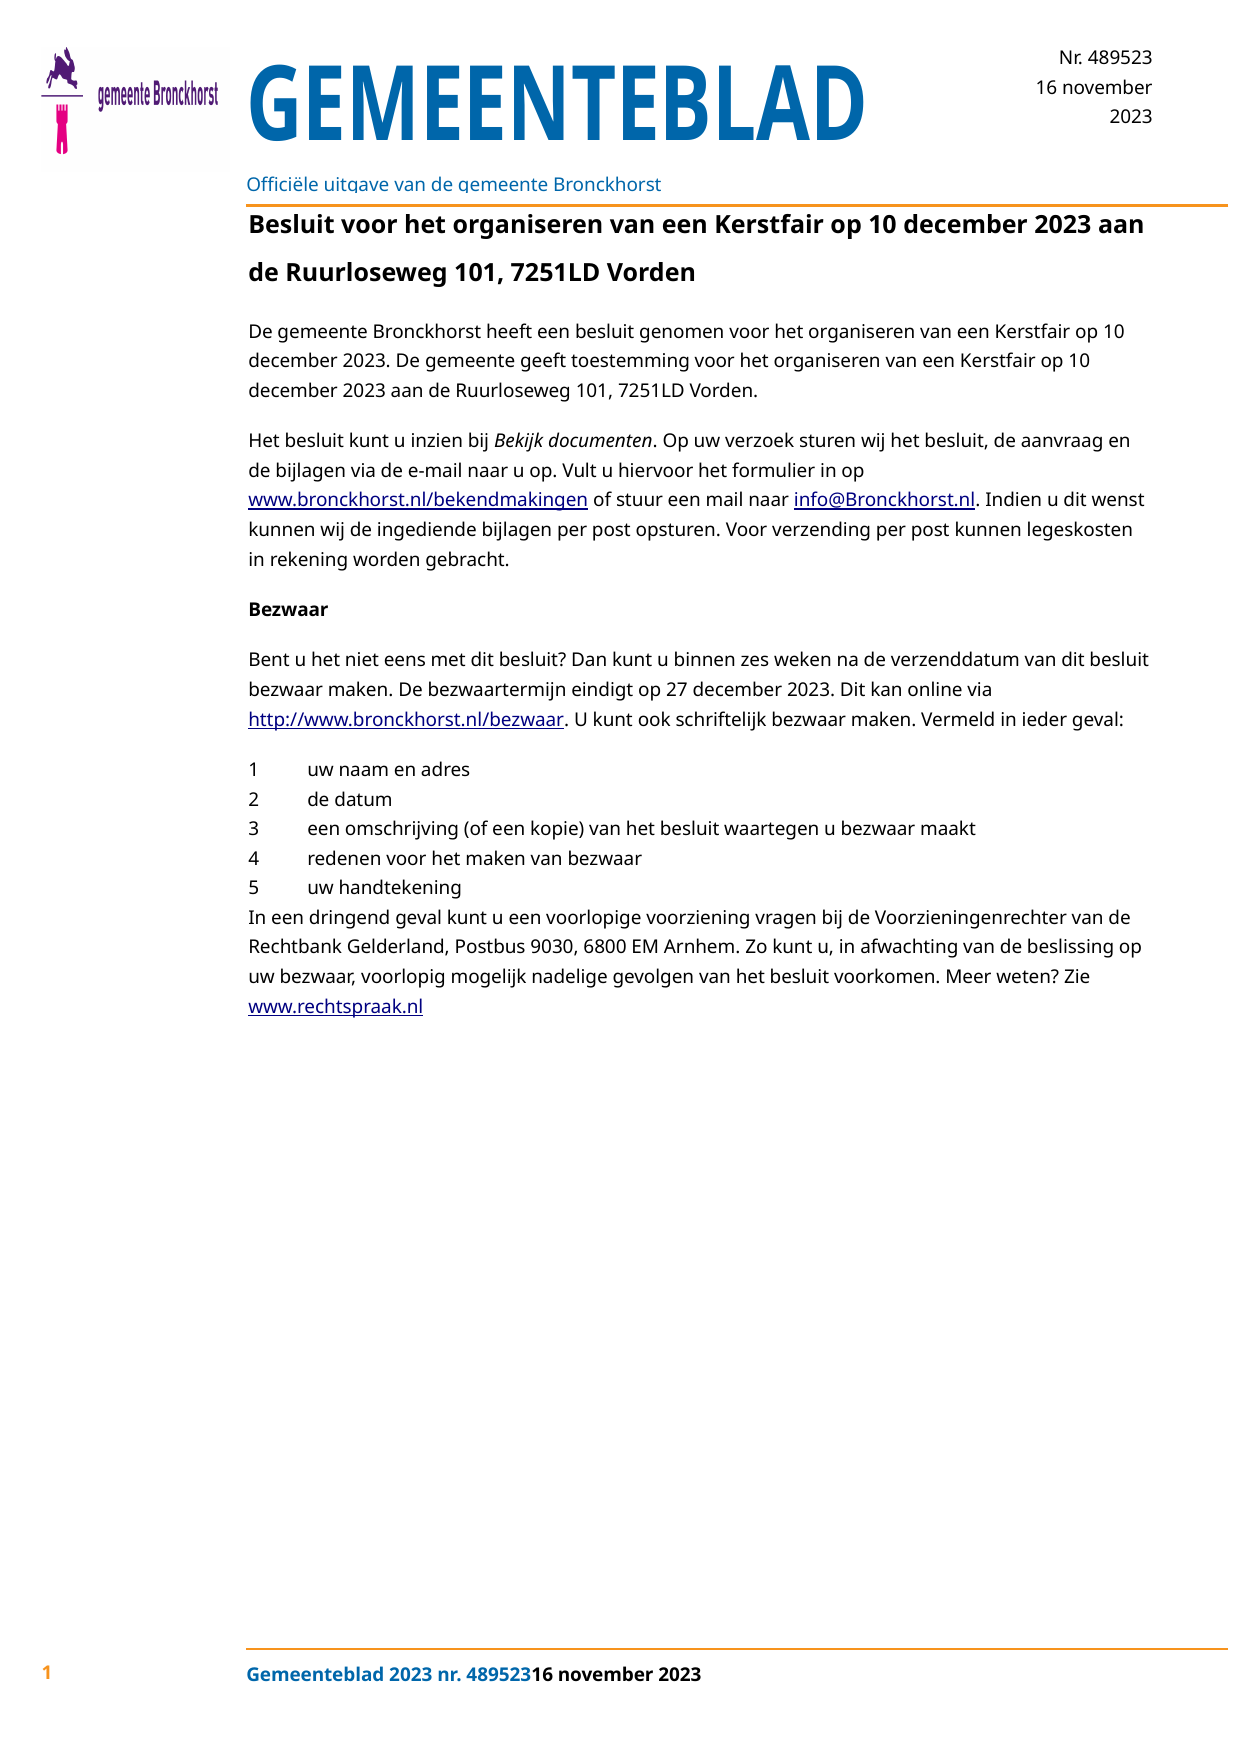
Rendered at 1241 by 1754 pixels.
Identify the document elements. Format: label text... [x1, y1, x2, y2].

text De gemeente Bronckhorst heeft een besluit genomen voor het organiseren van een Kerstfair op 10 december 2023. De gemeente geeft toestemming voor het organiseren van een Kerstfair op 10 december 2023 aan de Ruurloseweg 101, 7251LD Vorden. [248, 318, 1152, 403]
list uw handtekening [248, 874, 1152, 900]
picture [41, 47, 231, 172]
list de datum [248, 786, 1152, 812]
text Bent u het niet eens met dit besluit? Dan kunt u binnen zes weken na de verzenddatum van dit besluit bezwaar maken. De bezwaartermijn eindigt op 27 december 2023. Dit kan online via http://www.bronckhorst.nl/bezwaar. U kunt ook schriftelijk bezwaar maken. Vermeld in ieder geval: [248, 647, 1152, 732]
text Besluit voor het organiseren van een Kerstfair op 10 december 2023 aan de Ruurloseweg 101, 7251LD Vorden [248, 207, 1152, 288]
text In een dringend geval kunt u een voorlopige voorziening vragen bij de Voorzieningenrechter van de Rechtbank Gelderland, Postbus 9030, 6800 EM Arnhem. Zo kunt u, in afwachting van de beslissing op uw bezwaar, voorlopig mogelijk nadelige gevolgen van het besluit voorkomen. Meer weten? Zie www.rechtspraak.nl [248, 904, 1152, 1019]
list redenen voor het maken van bezwaar [248, 845, 1152, 871]
text Het besluit kunt u inzien bij Bekijk documenten. Op uw verzoek sturen wij het besluit, de aanvraag en de bijlagen via de e-mail naar u op. Vult u hiervoor het formulier in op www.bronckhorst.nl/bekendmakingen of stuur een mail naar info@Bronckhorst.nl. Indien u dit wenst kunnen wij de ingediende bijlagen per post opsturen. Voor verzending per post kunnen legeskosten in rekening worden gebracht. [248, 427, 1152, 572]
text Bezwaar [248, 596, 1152, 622]
list uw naam en adres [248, 756, 1152, 782]
list een omschrijving (of een kopie) van het besluit waartegen u bezwaar maakt [248, 815, 1152, 841]
